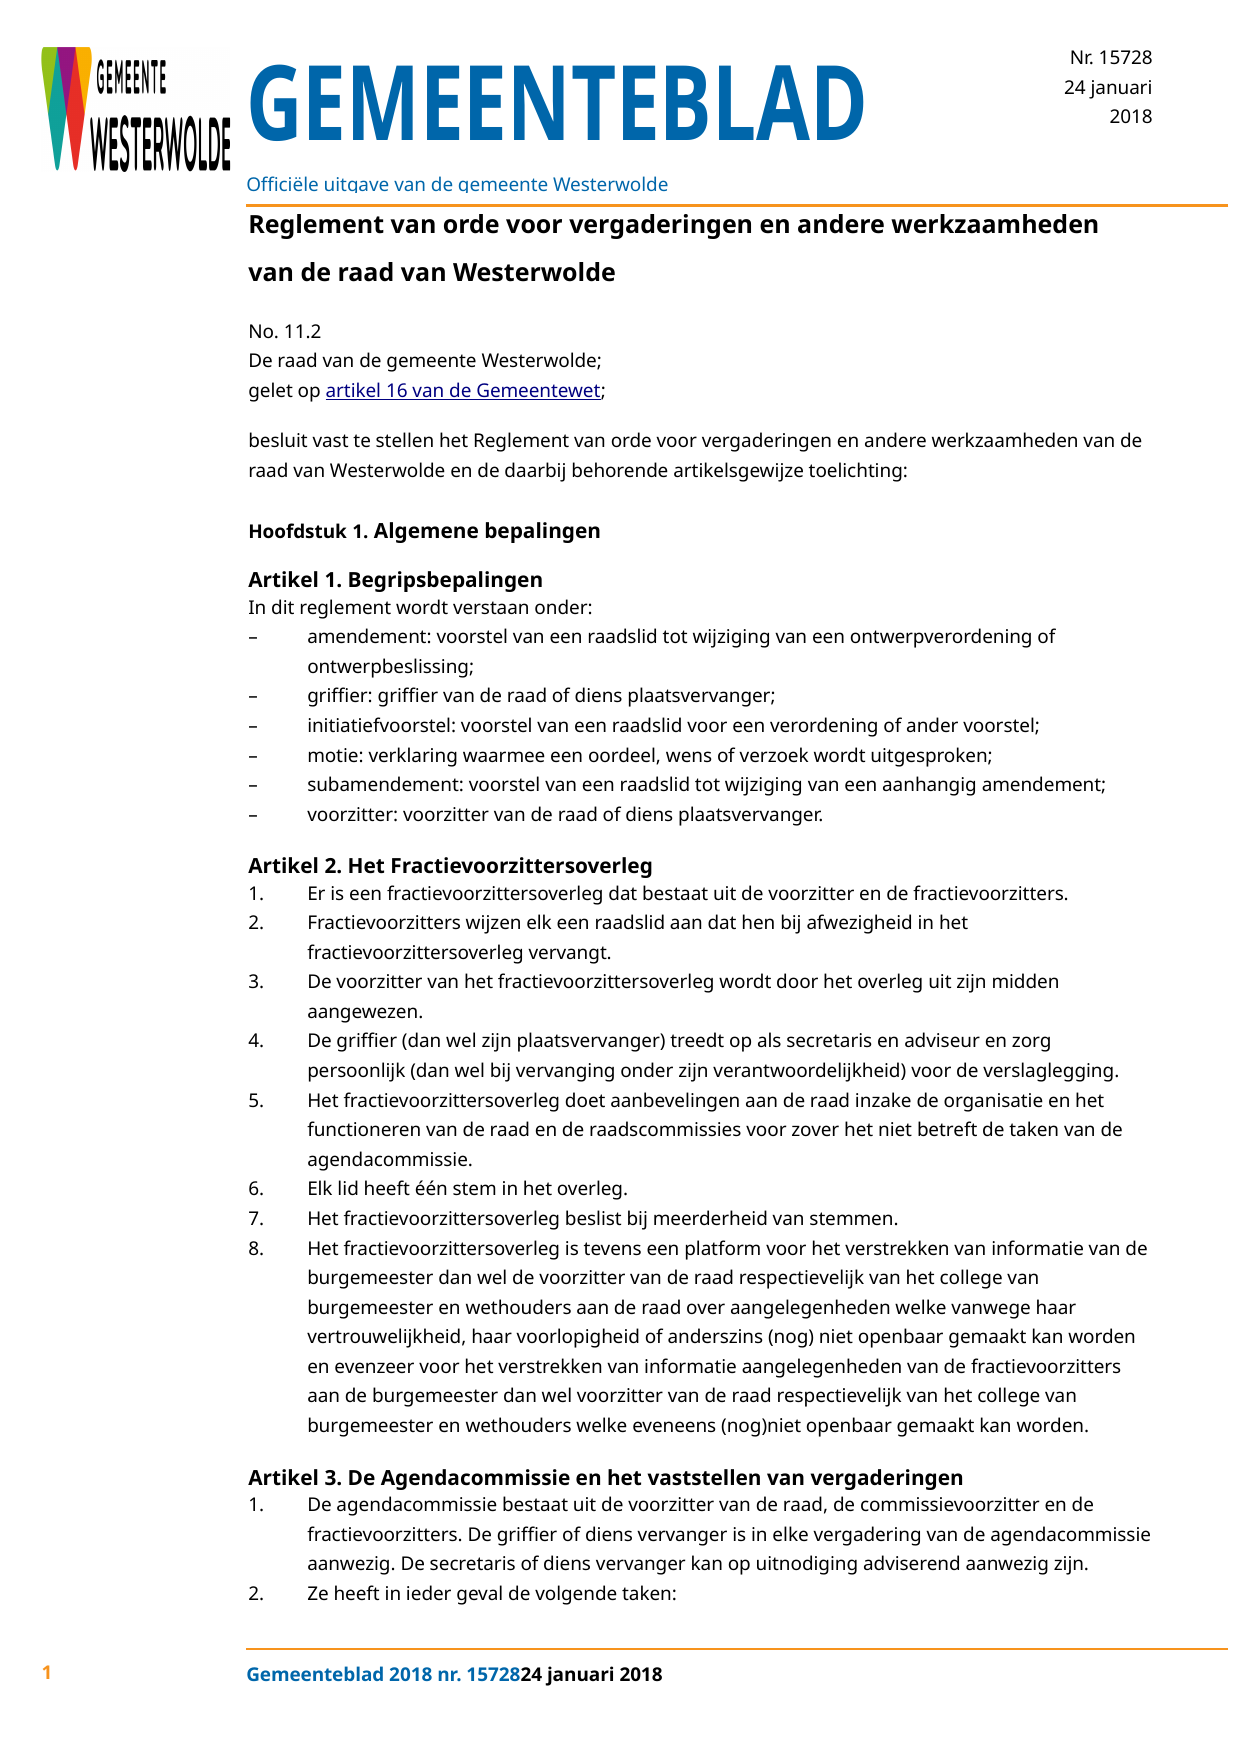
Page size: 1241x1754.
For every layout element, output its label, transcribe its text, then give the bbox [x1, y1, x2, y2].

list De griffier (dan wel zijn plaatsvervanger) treedt op als secretaris en adviseur en zorg persoonlijk (dan wel bij vervanging onder zijn verantwoordelijkheid) voor de verslaglegging. [248, 1028, 1152, 1083]
list Fractievoorzitters wijzen elk een raadslid aan dat hen bij afwezigheid in het fractievoorzittersoverleg vervangt. [248, 909, 1152, 965]
list Elk lid heeft één stem in het overleg. [248, 1176, 1152, 1201]
text In dit reglement wordt verstaan onder: [248, 594, 1152, 619]
list Er is een fractievoorzittersoverleg dat bestaat uit de voorzitter en de fractievoorzitters. [248, 880, 1152, 906]
text Artikel 3. De Agendacommissie en het vaststellen van vergaderingen [248, 1463, 1152, 1491]
list De agendacommissie bestaat uit de voorzitter van de raad, de commissievoorzitter en de fractievoorzitters. De griffier of diens vervanger is in elke vergadering van de agendacommissie aanwezig. De secretaris of diens vervanger kan op uitnodiging adviserend aanwezig zijn. [248, 1491, 1152, 1576]
text Artikel 1. Begripsbepalingen [248, 565, 1152, 594]
text Artikel 2. Het Fractievoorzittersoverleg [248, 851, 1152, 880]
text gelet op artikel 16 van de Gemeentewet; [248, 377, 1152, 403]
picture [41, 47, 231, 172]
list Het fractievoorzittersoverleg doet aanbevelingen aan de raad inzake de organisatie en het functioneren van de raad en de raadscommissies voor zover het niet betreft de taken van de agendacommissie. [248, 1087, 1152, 1172]
list voorzitter: voorzitter van de raad of diens plaatsvervanger. [248, 801, 1152, 827]
list initiatiefvoorstel: voorstel van een raadslid voor een verordening of ander voorstel; [248, 712, 1152, 738]
list griffier: griffier van de raad of diens plaatsvervanger; [248, 683, 1152, 708]
list Het fractievoorzittersoverleg beslist bij meerderheid van stemmen. [248, 1205, 1152, 1231]
list De voorzitter van het fractievoorzittersoverleg wordt door het overleg uit zijn midden aangewezen. [248, 968, 1152, 1024]
text Hoofdstuk 1. Algemene bepalingen [248, 516, 1152, 544]
text No. 11.2 [248, 318, 1152, 344]
text besluit vast te stellen het Reglement van orde voor vergaderingen en andere werkzaamheden van de raad van Westerwolde en de daarbij behorende artikelsgewijze toelichting: [248, 427, 1152, 483]
list subamendement: voorstel van een raadslid tot wijziging van een aanhangig amendement; [248, 771, 1152, 797]
text Reglement van orde voor vergaderingen en andere werkzaamheden van de raad van Westerwolde [248, 207, 1152, 288]
list Ze heeft in ieder geval de volgende taken: [248, 1580, 1152, 1606]
list Het fractievoorzittersoverleg is tevens een platform voor het verstrekken van informatie van de burgemeester dan wel de voorzitter van de raad respectievelijk van het college van burgemeester en wethouders aan de raad over aangelegenheden welke vanwege haar vertrouwelijkheid, haar voorlopigheid of anderszins (nog) niet openbaar gemaakt kan worden en evenzeer voor het verstrekken van informatie aangelegenheden van de fractievoorzitters aan de burgemeester dan wel voorzitter van de raad respectievelijk van het college van burgemeester en wethouders welke eveneens (nog)niet openbaar gemaakt kan worden. [248, 1235, 1152, 1438]
list amendement: voorstel van een raadslid tot wijziging van een ontwerpverordening of ontwerpbeslissing; [248, 623, 1152, 679]
list motie: verklaring waarmee een oordeel, wens of verzoek wordt uitgesproken; [248, 742, 1152, 767]
text De raad van de gemeente Westerwolde; [248, 347, 1152, 373]
